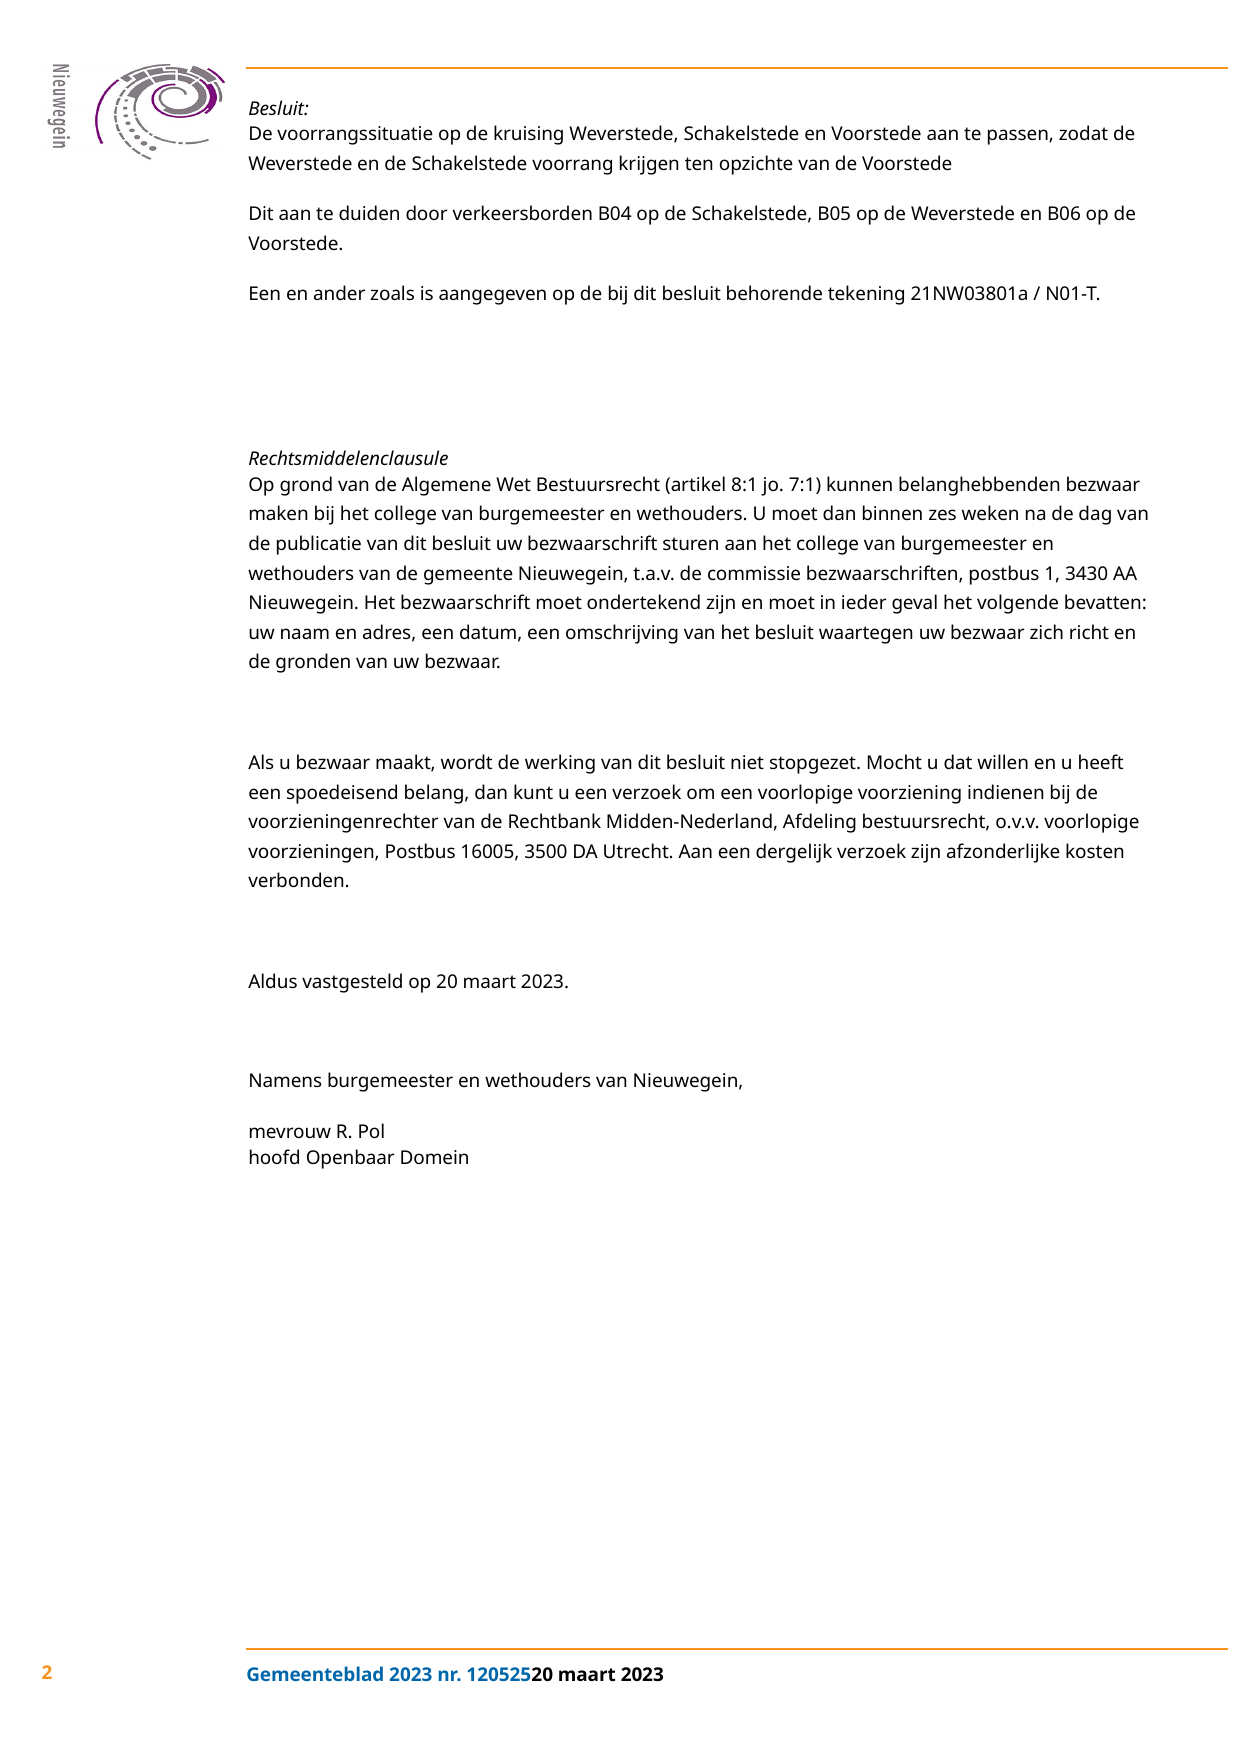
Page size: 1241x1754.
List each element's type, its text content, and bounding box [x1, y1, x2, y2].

picture [41, 47, 231, 172]
text De voorrangssituatie op de kruising Weverstede, Schakelstede en Voorstede aan te passen, zodat de Weverstede en de Schakelstede voorrang krijgen ten opzichte van de Voorstede [248, 121, 1152, 176]
text Besluit: [248, 95, 1152, 121]
text Rechtsmiddelenclausule [248, 445, 1152, 471]
text Op grond van de Algemene Wet Bestuursrecht (artikel 8:1 jo. 7:1) kunnen belanghebbenden bezwaar maken bij het college van burgemeester en wethouders. U moet dan binnen zes weken na de dag van de publicatie van dit besluit uw bezwaarschrift sturen aan het college van burgemeester en wethouders van de gemeente Nieuwegein, t.a.v. de commissie bezwaarschriften, postbus 1, 3430 AA Nieuwegein. Het bezwaarschrift moet ondertekend zijn en moet in ieder geval het volgende bevatten: uw naam en adres, een datum, een omschrijving van het besluit waartegen uw bezwaar zich richt en de gronden van uw bezwaar. [248, 471, 1152, 674]
text hoofd Openbaar Domein [248, 1144, 1152, 1170]
text Een en ander zoals is aangegeven op de bij dit besluit behorende tekening 21NW03801a / N01-T. [248, 281, 1152, 306]
text Namens burgemeester en wethouders van Nieuwegein, [248, 1067, 1152, 1092]
text mevrouw R. Pol [248, 1118, 1152, 1144]
text Aldus vastgesteld op 20 maart 2023. [248, 968, 1152, 994]
text Dit aan te duiden door verkeersborden B04 op de Schakelstede, B05 op de Weverstede en B06 op de Voorstede. [248, 201, 1152, 256]
text Als u bezwaar maakt, wordt de werking van dit besluit niet stopgezet. Mocht u dat willen en u heeft een spoedeisend belang, dan kunt u een verzoek om een voorlopige voorziening indienen bij de voorzieningenrechter van de Rechtbank Midden-Nederland, Afdeling bestuursrecht, o.v.v. voorlopige voorzieningen, Postbus 16005, 3500 DA Utrecht. Aan een dergelijk verzoek zijn afzonderlijke kosten verbonden. [248, 749, 1152, 893]
